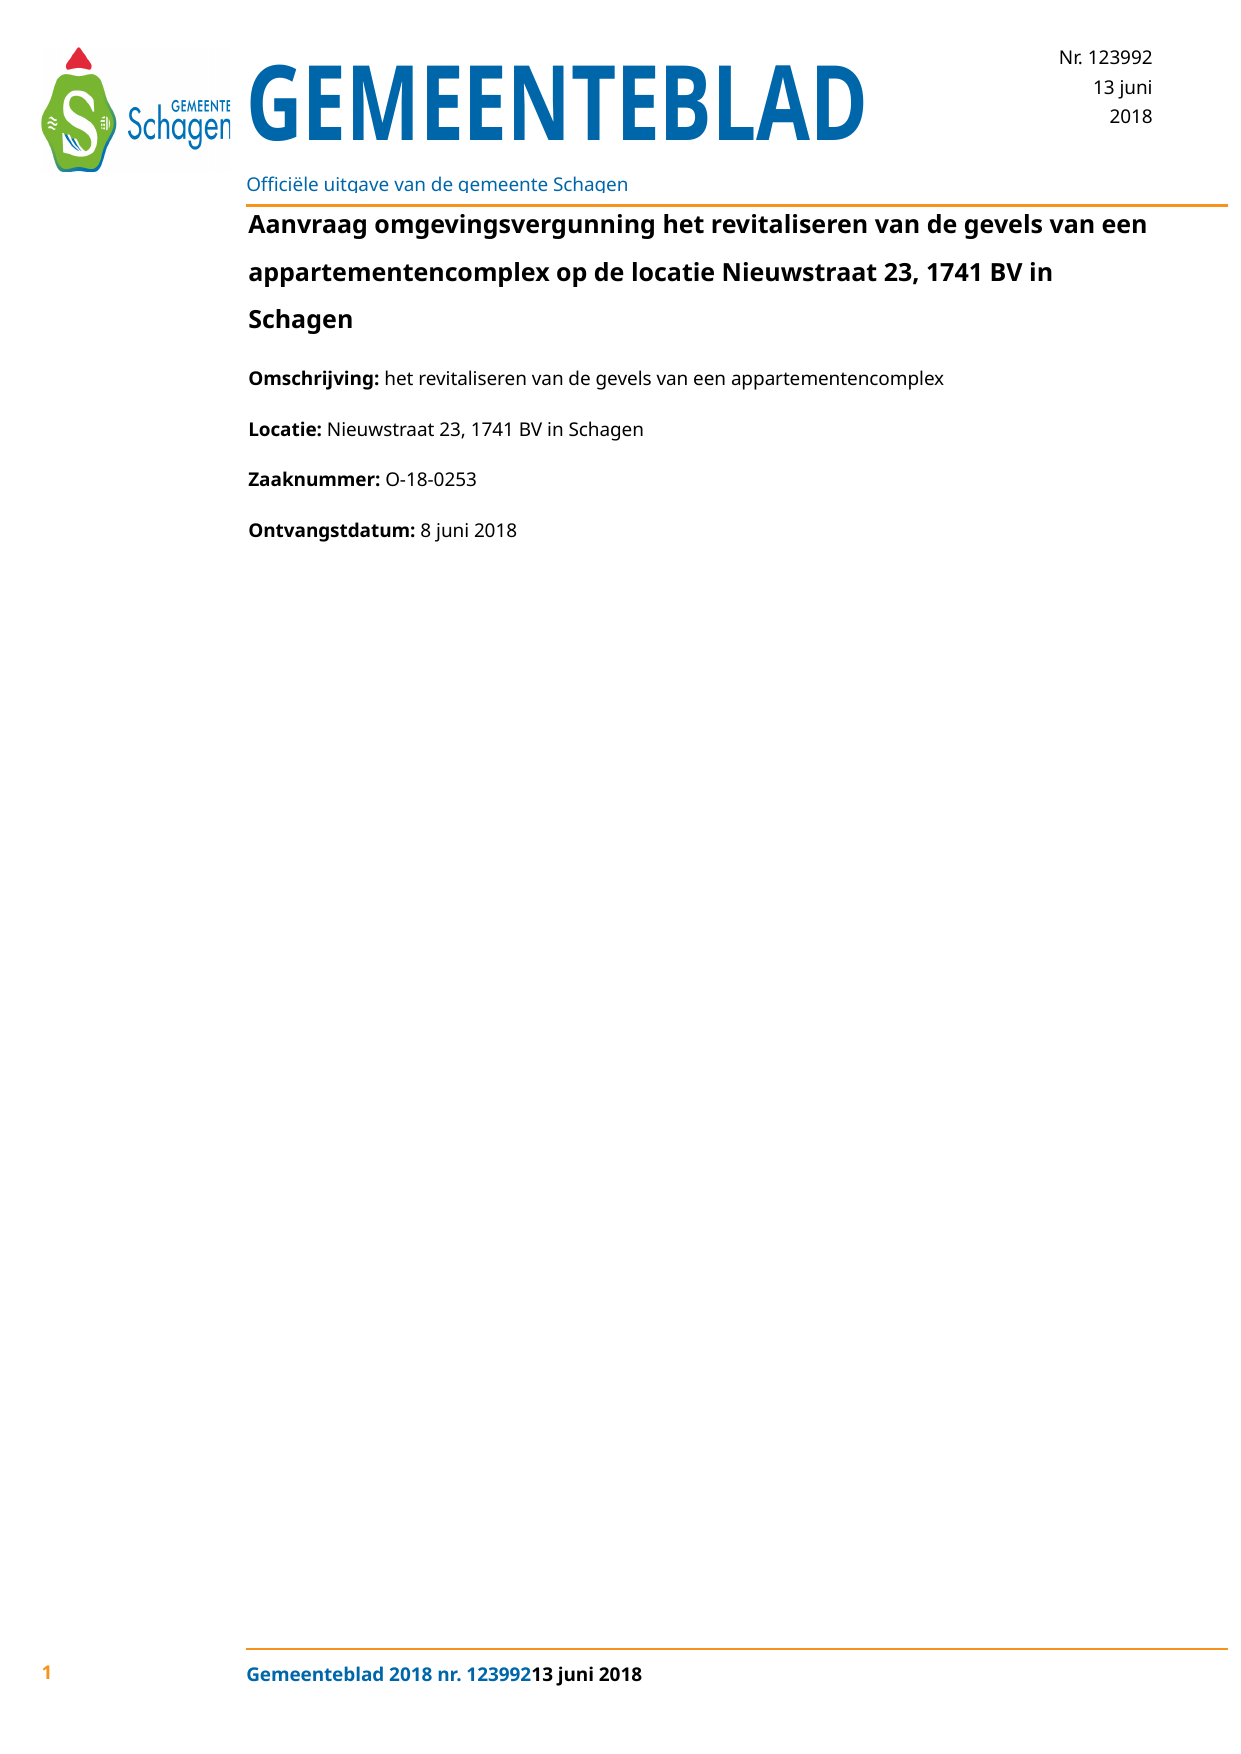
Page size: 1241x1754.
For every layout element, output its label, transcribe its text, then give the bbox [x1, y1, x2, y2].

text Locatie: Nieuwstraat 23, 1741 BV in Schagen [248, 416, 1152, 442]
text Aanvraag omgevingsvergunning het revitaliseren van de gevels van een appartementencomplex op de locatie Nieuwstraat 23, 1741 BV in Schagen [248, 207, 1152, 336]
picture [41, 47, 231, 172]
text Zaaknummer: O-18-0253 [248, 466, 1152, 492]
text Ontvangstdatum: 8 juni 2018 [248, 517, 1152, 542]
text Omschrijving: het revitaliseren van de gevels van een appartementencomplex [248, 366, 1152, 391]
